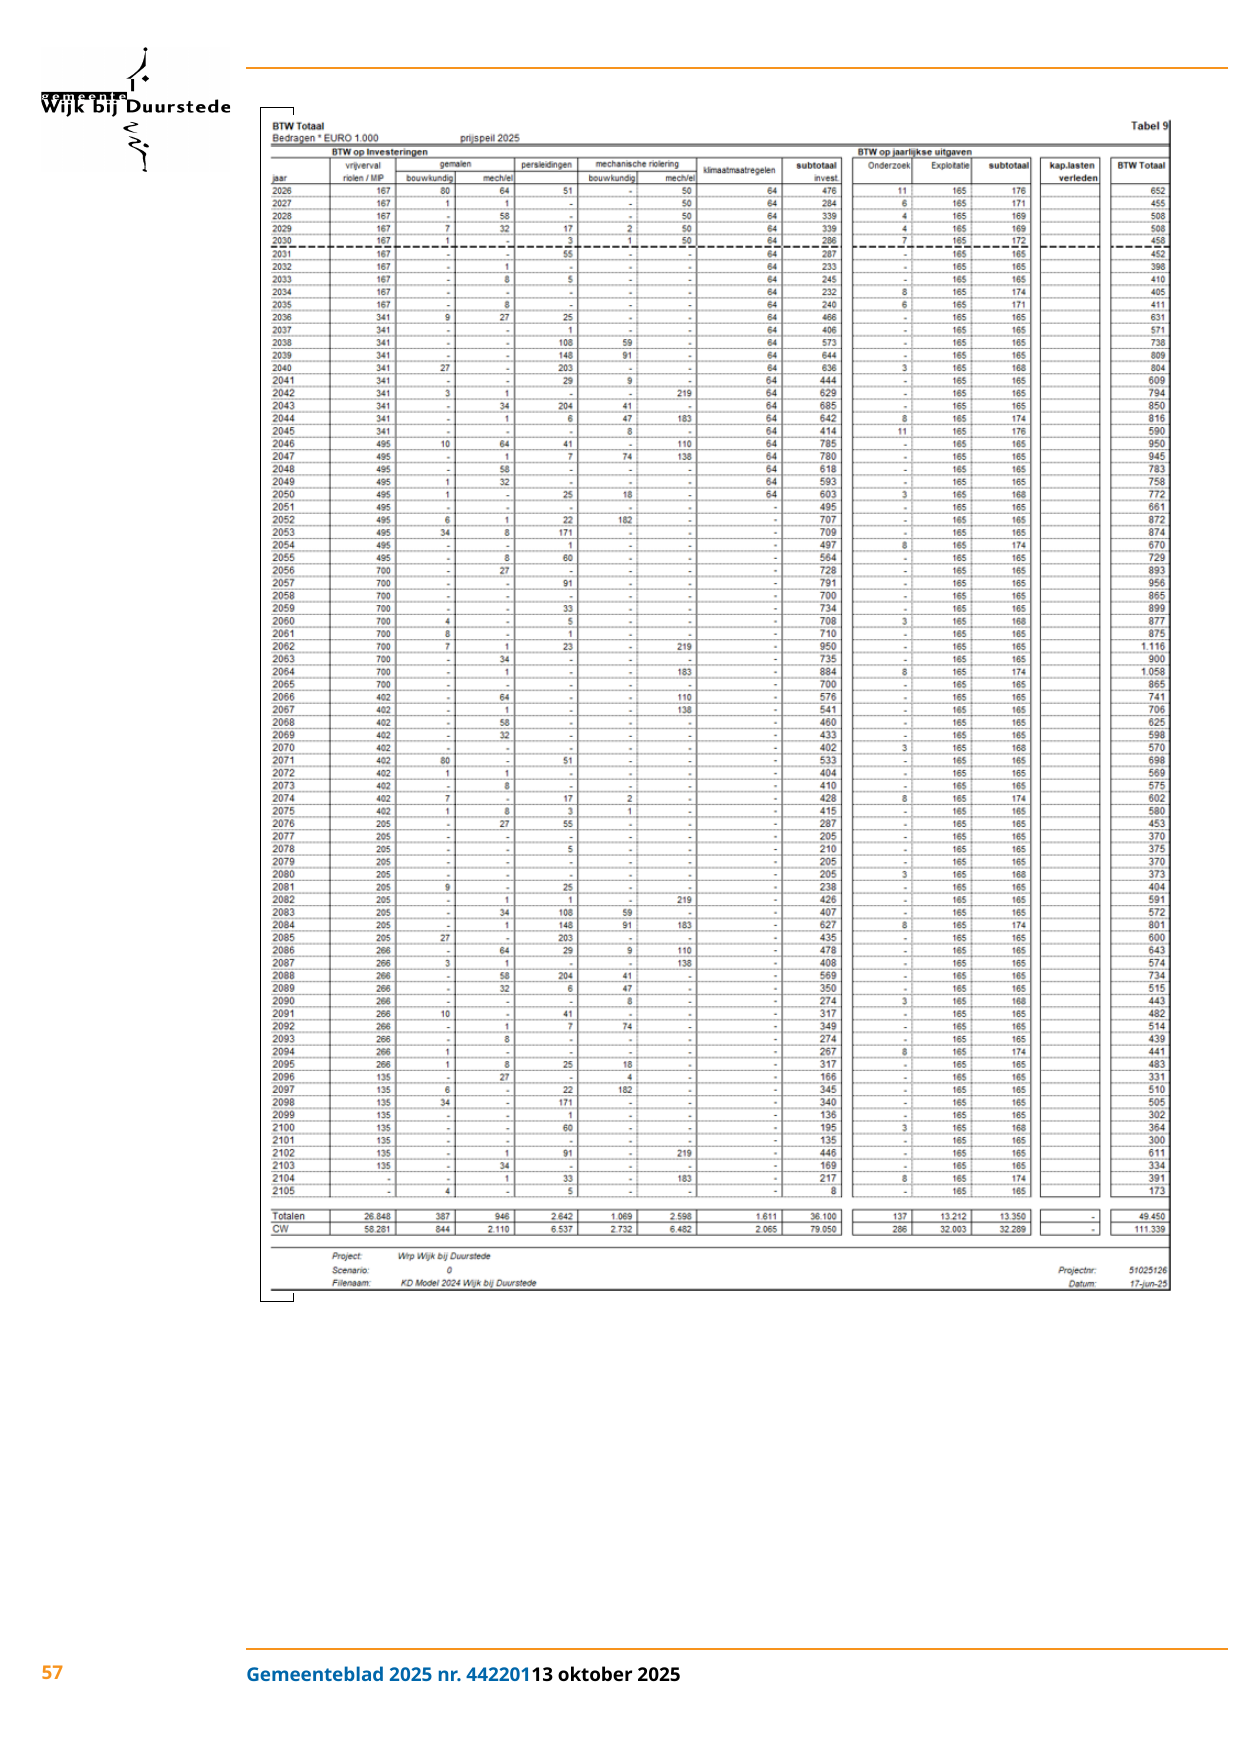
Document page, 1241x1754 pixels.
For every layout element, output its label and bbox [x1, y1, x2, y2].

picture [41, 47, 231, 172]
picture [268, 115, 1173, 1293]
